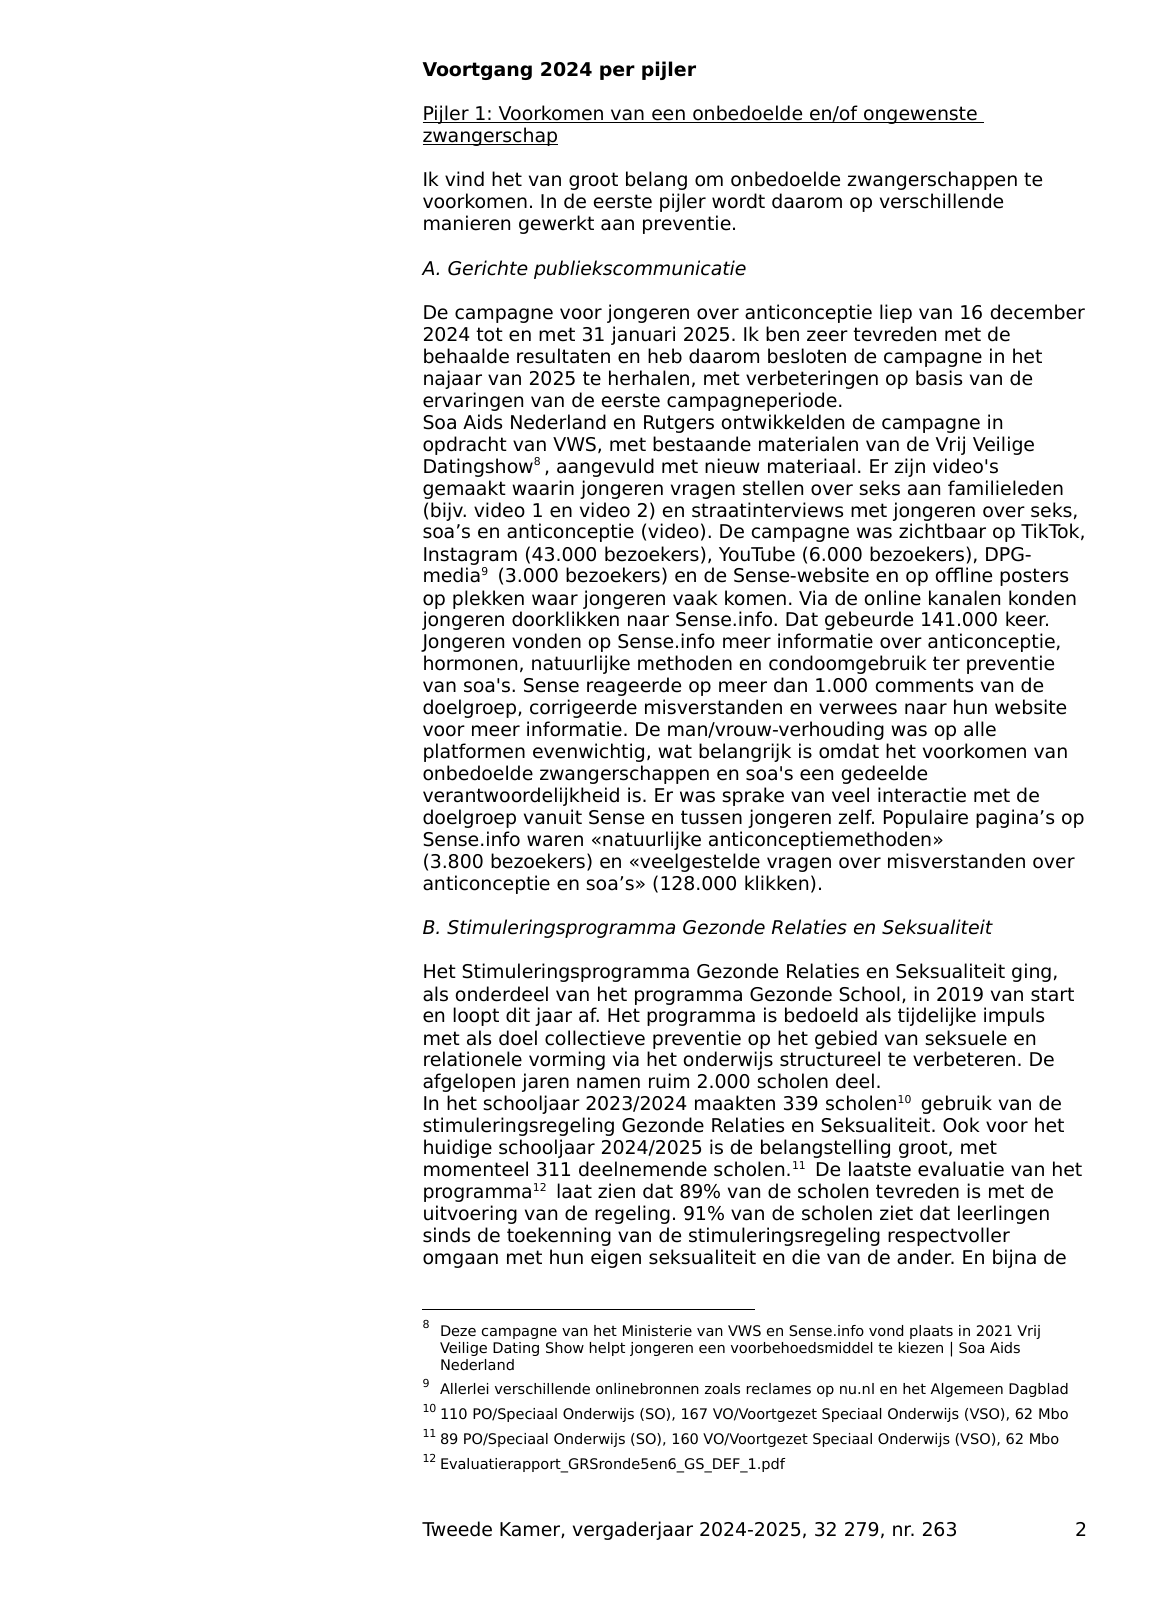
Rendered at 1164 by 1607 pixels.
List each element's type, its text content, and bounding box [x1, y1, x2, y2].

subtitle A. Gerichte publiekscommunicatie [422, 257, 1087, 279]
text Evaluatierapport_GRSronde5en6_GS_DEF_1.pdf [422, 1452, 1087, 1474]
subtitle Pijler 1: Voorkomen van een onbedoelde en/of ongewenste zwangerschap [422, 103, 1087, 147]
text 110 PO/Speciaal Onderwijs (SO), 167 VO/Voortgezet Speciaal Onderwijs (VSO), 62 Mbo [422, 1402, 1087, 1424]
text In het schooljaar 2023/2024 maakten 339 scholen gebruik van de stimuleringsregeling Gezonde Relaties en Seksualiteit. Ook voor het huidige schooljaar 2024/2025 is de belangstelling groot, met momenteel 311 deelnemende scholen. De laatste evaluatie van het programma laat zien dat 89% van de scholen tevreden is met de uitvoering van de regeling. 91% van de scholen ziet dat leerlingen sinds de toekenning van de stimuleringsregeling respectvoller omgaan met hun eigen seksualiteit en die van de ander. En bijna de [422, 1093, 1087, 1269]
text 89 PO/Speciaal Onderwijs (SO), 160 VO/Voortgezet Speciaal Onderwijs (VSO), 62 Mbo [422, 1427, 1087, 1449]
text Soa Aids Nederland en Rutgers ontwikkelden de campagne in opdracht van VWS, met bestaande materialen van de Vrij Veilige Datingshow, aangevuld met nieuw materiaal. Er zijn video's gemaakt waarin jongeren vragen stellen over seks aan familieleden (bijv. video 1 en video 2) en straatinterviews met jongeren over seks, soa’s en anticonceptie (video). De campagne was zichtbaar op TikTok, Instagram (43.000 bezoekers), YouTube (6.000 bezoekers), DPG-media (3.000 bezoekers) en de Sense-website en op offline posters op plekken waar jongeren vaak komen. Via de online kanalen konden jongeren doorklikken naar Sense.info. Dat gebeurde 141.000 keer. Jongeren vonden op Sense.info meer informatie over anticonceptie, hormonen, natuurlijke methoden en condoomgebruik ter preventie van soa's. Sense reageerde op meer dan 1.000 comments van de doelgroep, corrigeerde misverstanden en verwees naar hun website voor meer informatie. De man/vrouw-verhouding was op alle platformen evenwichtig, wat belangrijk is omdat het voorkomen van onbedoelde zwangerschappen en soa's een gedeelde verantwoordelijkheid is. Er was sprake van veel interactie met de doelgroep vanuit Sense en tussen jongeren zelf. Populaire pagina’s op Sense.info waren «natuurlijke anticonceptiemethoden» (3.800 bezoekers) en «veelgestelde vragen over misverstanden over anticonceptie en soa’s» (128.000 klikken). [422, 412, 1087, 895]
text Ik vind het van groot belang om onbedoelde zwangerschappen te voorkomen. In de eerste pijler wordt daarom op verschillende manieren gewerkt aan preventie. [422, 169, 1087, 235]
text Allerlei verschillende onlinebronnen zoals reclames op nu.nl en het Algemeen Dagblad [422, 1377, 1087, 1399]
text De campagne voor jongeren over anticonceptie liep van 16 december 2024 tot en met 31 januari 2025. Ik ben zeer tevreden met de behaalde resultaten en heb daarom besloten de campagne in het najaar van 2025 te herhalen, met verbeteringen op basis van de ervaringen van de eerste campagneperiode. [422, 302, 1087, 412]
subtitle B. Stimuleringsprogramma Gezonde Relaties en Seksualiteit [422, 917, 1087, 939]
text Deze campagne van het Ministerie van VWS en Sense.info vond plaats in 2021 Vrij Veilige Dating Show helpt jongeren een voorbehoedsmiddel te kiezen | Soa Aids Nederland [422, 1318, 1087, 1374]
subtitle Voortgang 2024 per pijler [422, 59, 1087, 81]
text Het Stimuleringsprogramma Gezonde Relaties en Seksualiteit ging, als onderdeel van het programma Gezonde School, in 2019 van start en loopt dit jaar af. Het programma is bedoeld als tijdelijke impuls met als doel collectieve preventie op het gebied van seksuele en relationele vorming via het onderwijs structureel te verbeteren. De afgelopen jaren namen ruim 2.000 scholen deel. [422, 961, 1087, 1093]
